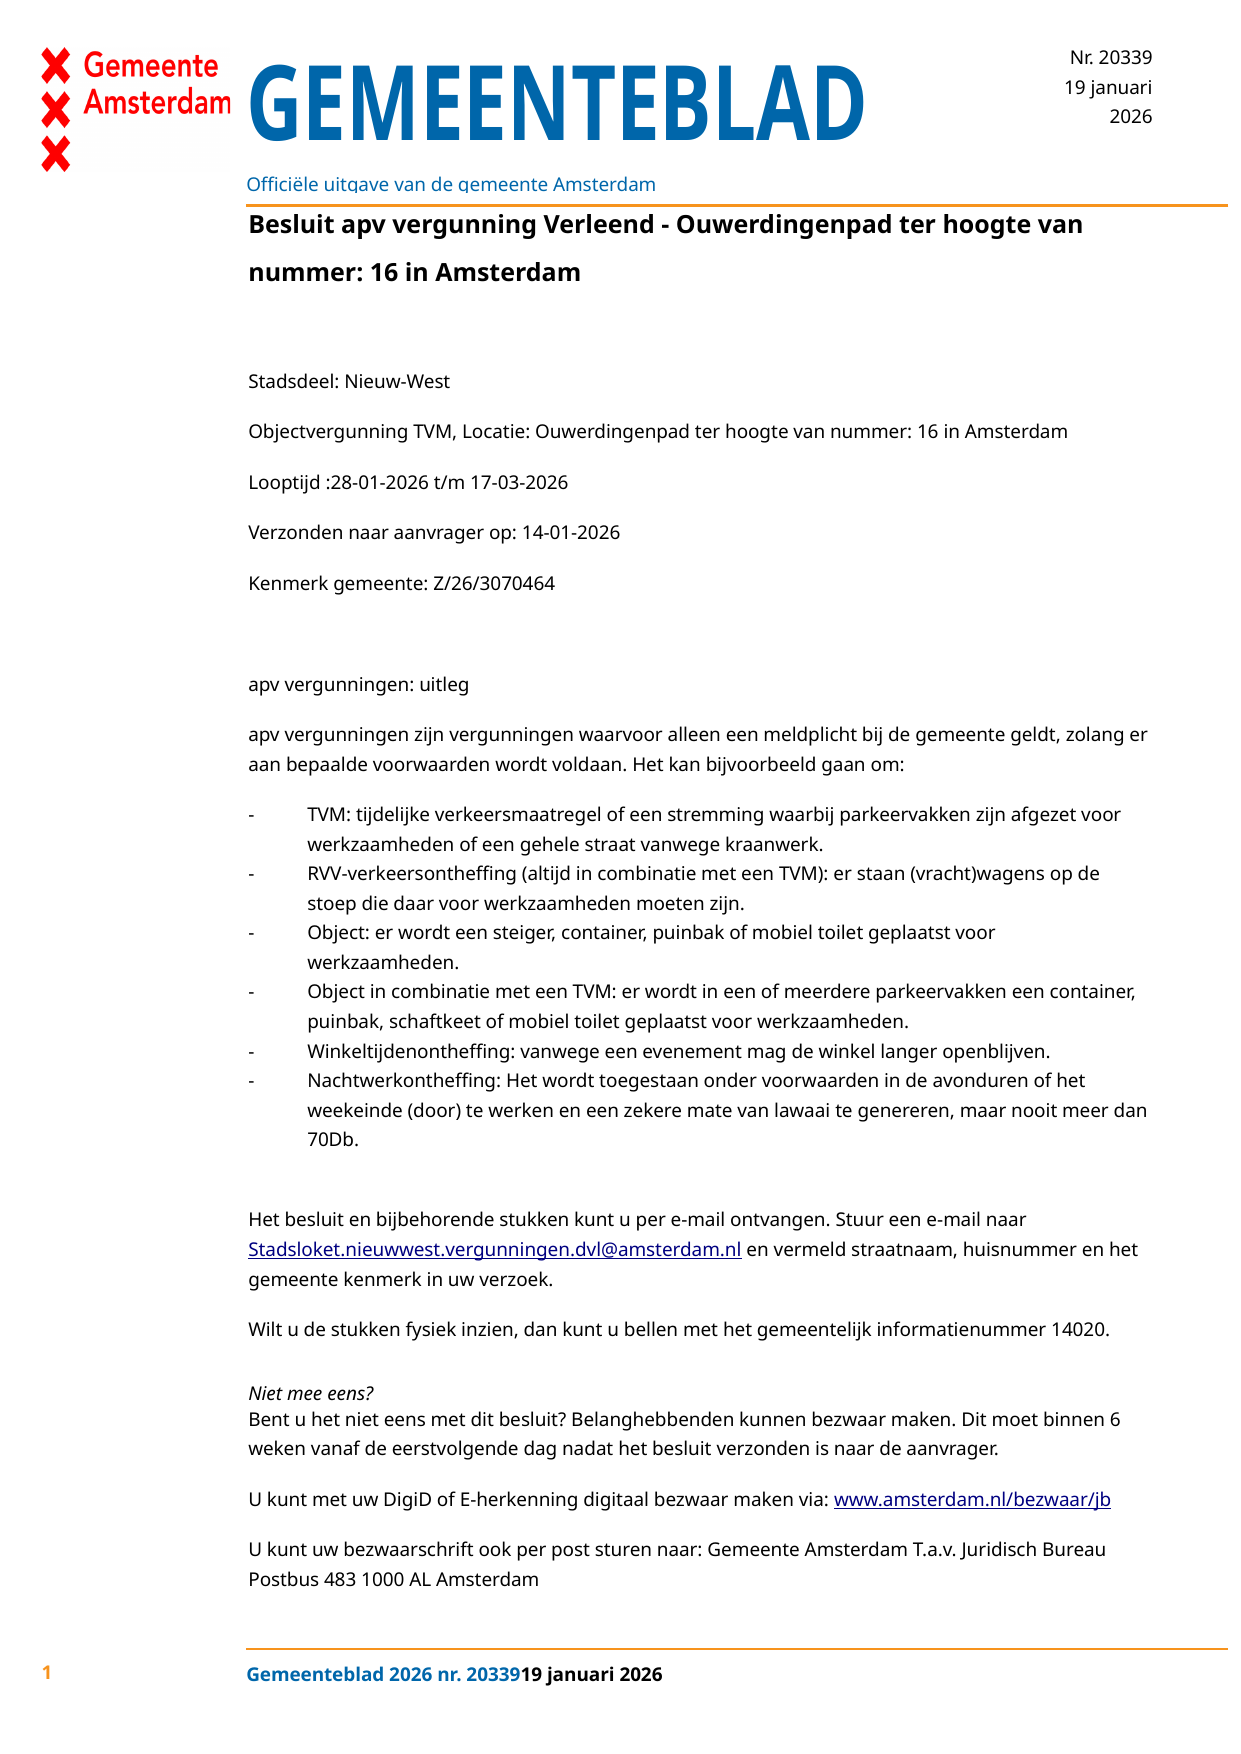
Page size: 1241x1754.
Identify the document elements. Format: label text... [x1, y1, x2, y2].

list RVV-verkeersontheffing (altijd in combinatie met een TVM): er staan (vracht)wagens op de stoep die daar voor werkzaamheden moeten zijn. [248, 860, 1152, 916]
text U kunt uw bezwaarschrift ook per post sturen naar: Gemeente Amsterdam T.a.v. Juridisch Bureau Postbus 483 1000 AL Amsterdam [248, 1536, 1152, 1592]
text Het besluit en bijbehorende stukken kunt u per e-mail ontvangen. Stuur een e-mail naar Stadsloket.nieuwwest.vergunningen.dvl@amsterdam.nl en vermeld straatnaam, huisnummer en het gemeente kenmerk in uw verzoek. [248, 1207, 1152, 1292]
list Object in combinatie met een TVM: er wordt in een of meerdere parkeervakken een container, puinbak, schaftkeet of mobiel toilet geplaatst voor werkzaamheden. [248, 979, 1152, 1034]
text Stadsdeel: Nieuw-West [248, 368, 1152, 394]
text apv vergunningen: uitleg [248, 671, 1152, 697]
list Winkeltijdenontheffing: vanwege een evenement mag de winkel langer openblijven. [248, 1038, 1152, 1064]
list Nachtwerkontheffing: Het wordt toegestaan onder voorwaarden in de avonduren of het weekeinde (door) te werken en een zekere mate van lawaai te genereren, maar nooit meer dan 70Db. [248, 1067, 1152, 1152]
text Looptijd :28-01-2026 t/m 17-03-2026 [248, 469, 1152, 495]
text Objectvergunning TVM, Locatie: Ouwerdingenpad ter hoogte van nummer: 16 in Amsterdam [248, 419, 1152, 444]
text Bent u het niet eens met dit besluit? Belanghebbenden kunnen bezwaar maken. Dit moet binnen 6 weken vanaf de eerstvolgende dag nadat het besluit verzonden is naar de aanvrager. [248, 1406, 1152, 1461]
text apv vergunningen zijn vergunningen waarvoor alleen een meldplicht bij de gemeente geldt, zolang er aan bepaalde voorwaarden wordt voldaan. Het kan bijvoorbeeld gaan om: [248, 721, 1152, 777]
text U kunt met uw DigiD of E-herkenning digitaal bezwaar maken via: www.amsterdam.nl/bezwaar/jb [248, 1486, 1152, 1512]
picture [41, 47, 231, 172]
text Kenmerk gemeente: Z/26/3070464 [248, 570, 1152, 596]
text Verzonden naar aanvrager op: 14-01-2026 [248, 519, 1152, 545]
list TVM: tijdelijke verkeersmaatregel of een stremming waarbij parkeervakken zijn afgezet voor werkzaamheden of een gehele straat vanwege kraanwerk. [248, 801, 1152, 857]
text Niet mee eens? [248, 1380, 1152, 1406]
list Object: er wordt een steiger, container, puinbak of mobiel toilet geplaatst voor werkzaamheden. [248, 919, 1152, 975]
text Wilt u de stukken fysiek inzien, dan kunt u bellen met het gemeentelijk informatienummer 14020. [248, 1316, 1152, 1342]
text Besluit apv vergunning Verleend - Ouwerdingenpad ter hoogte van nummer: 16 in Amsterdam [248, 207, 1152, 288]
